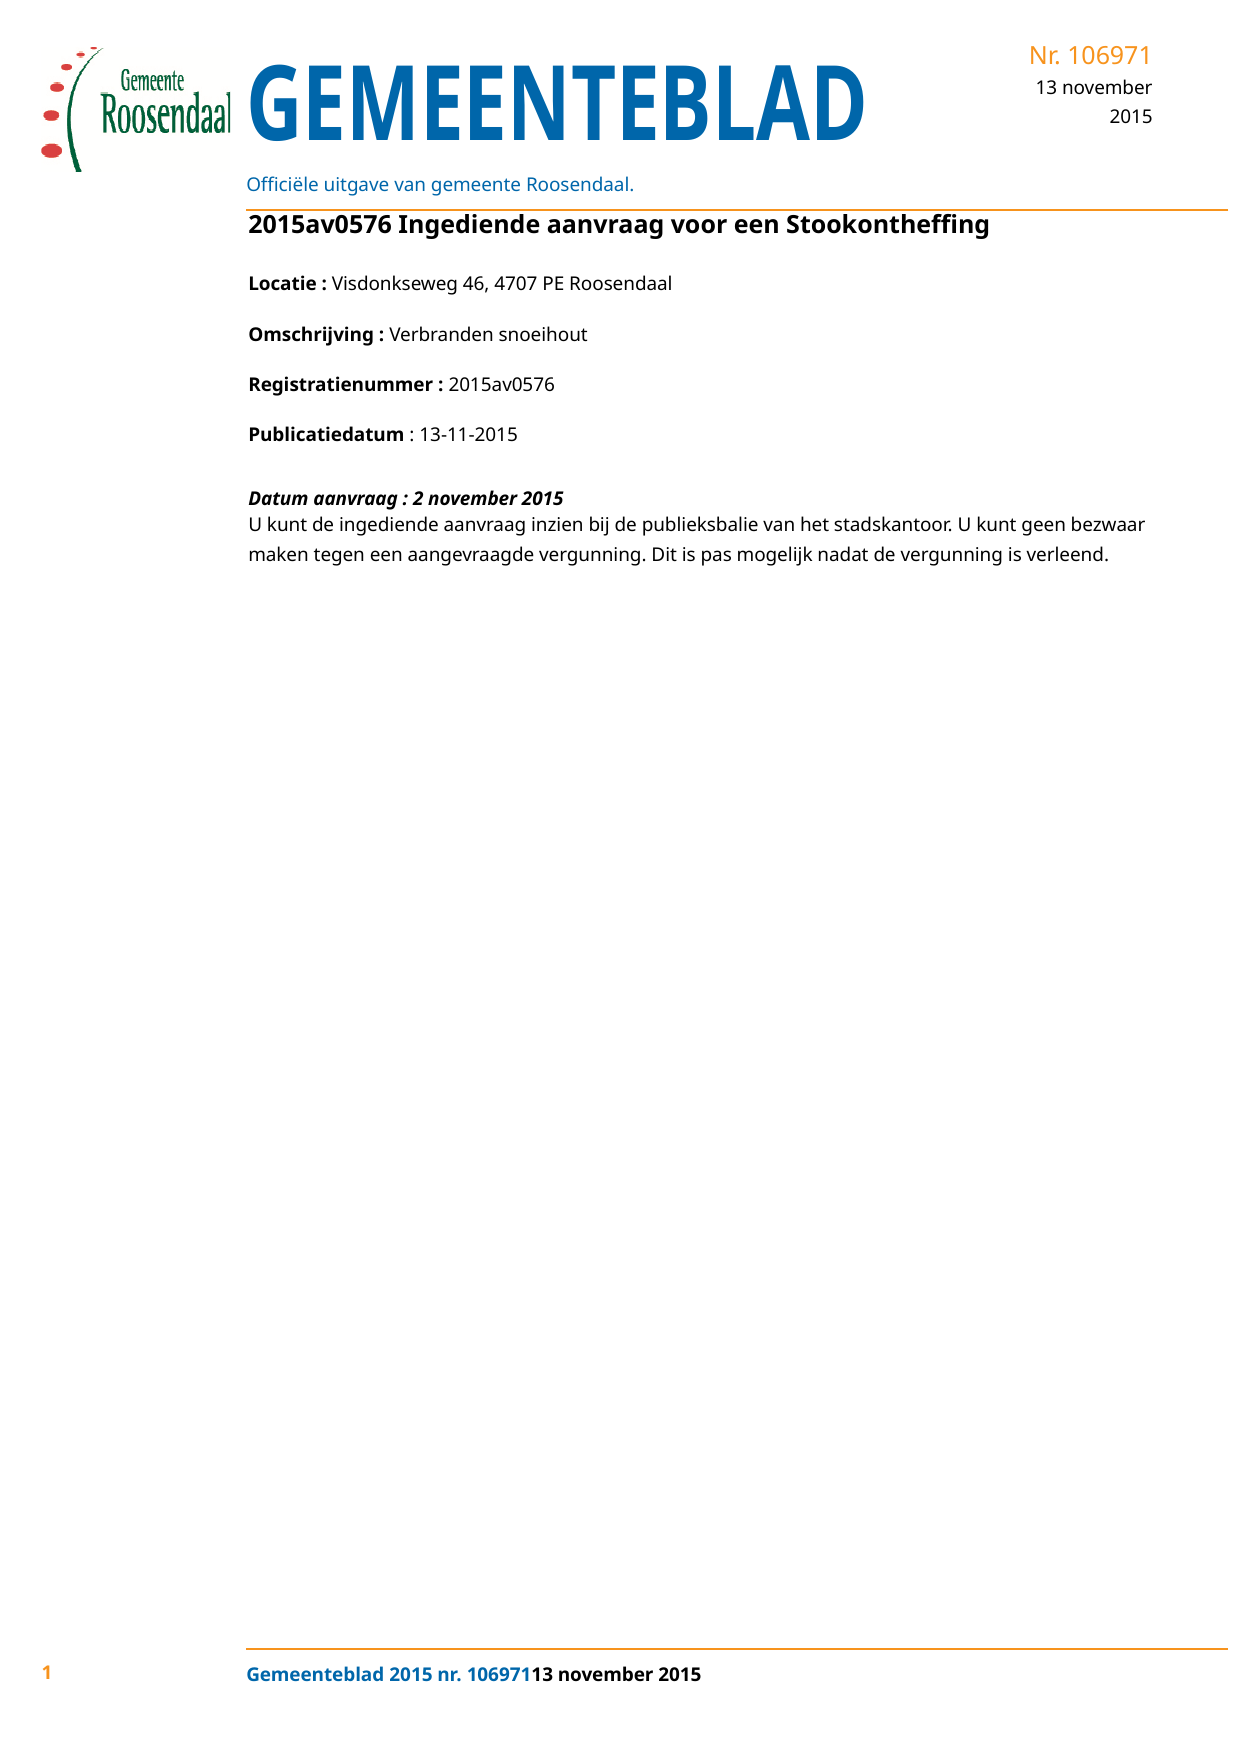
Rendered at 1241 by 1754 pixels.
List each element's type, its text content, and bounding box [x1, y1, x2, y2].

text Datum aanvraag : 2 november 2015 [248, 486, 1152, 511]
text Locatie : Visdonkseweg 46, 4707 PE Roosendaal [248, 270, 1152, 296]
text 2015av0576 Ingediende aanvraag voor een Stookontheffing [248, 211, 1152, 241]
text Registratienummer : 2015av0576 [248, 371, 1152, 397]
text U kunt de ingediende aanvraag inzien bij de publieksbalie van het stadskantoor. U kunt geen bezwaar maken tegen een aangevraagde vergunning. Dit is pas mogelijk nadat de vergunning is verleend. [248, 511, 1152, 567]
picture [41, 47, 231, 172]
text Omschrijving : Verbranden snoeihout [248, 321, 1152, 346]
text Publicatiedatum : 13-11-2015 [248, 422, 1152, 447]
